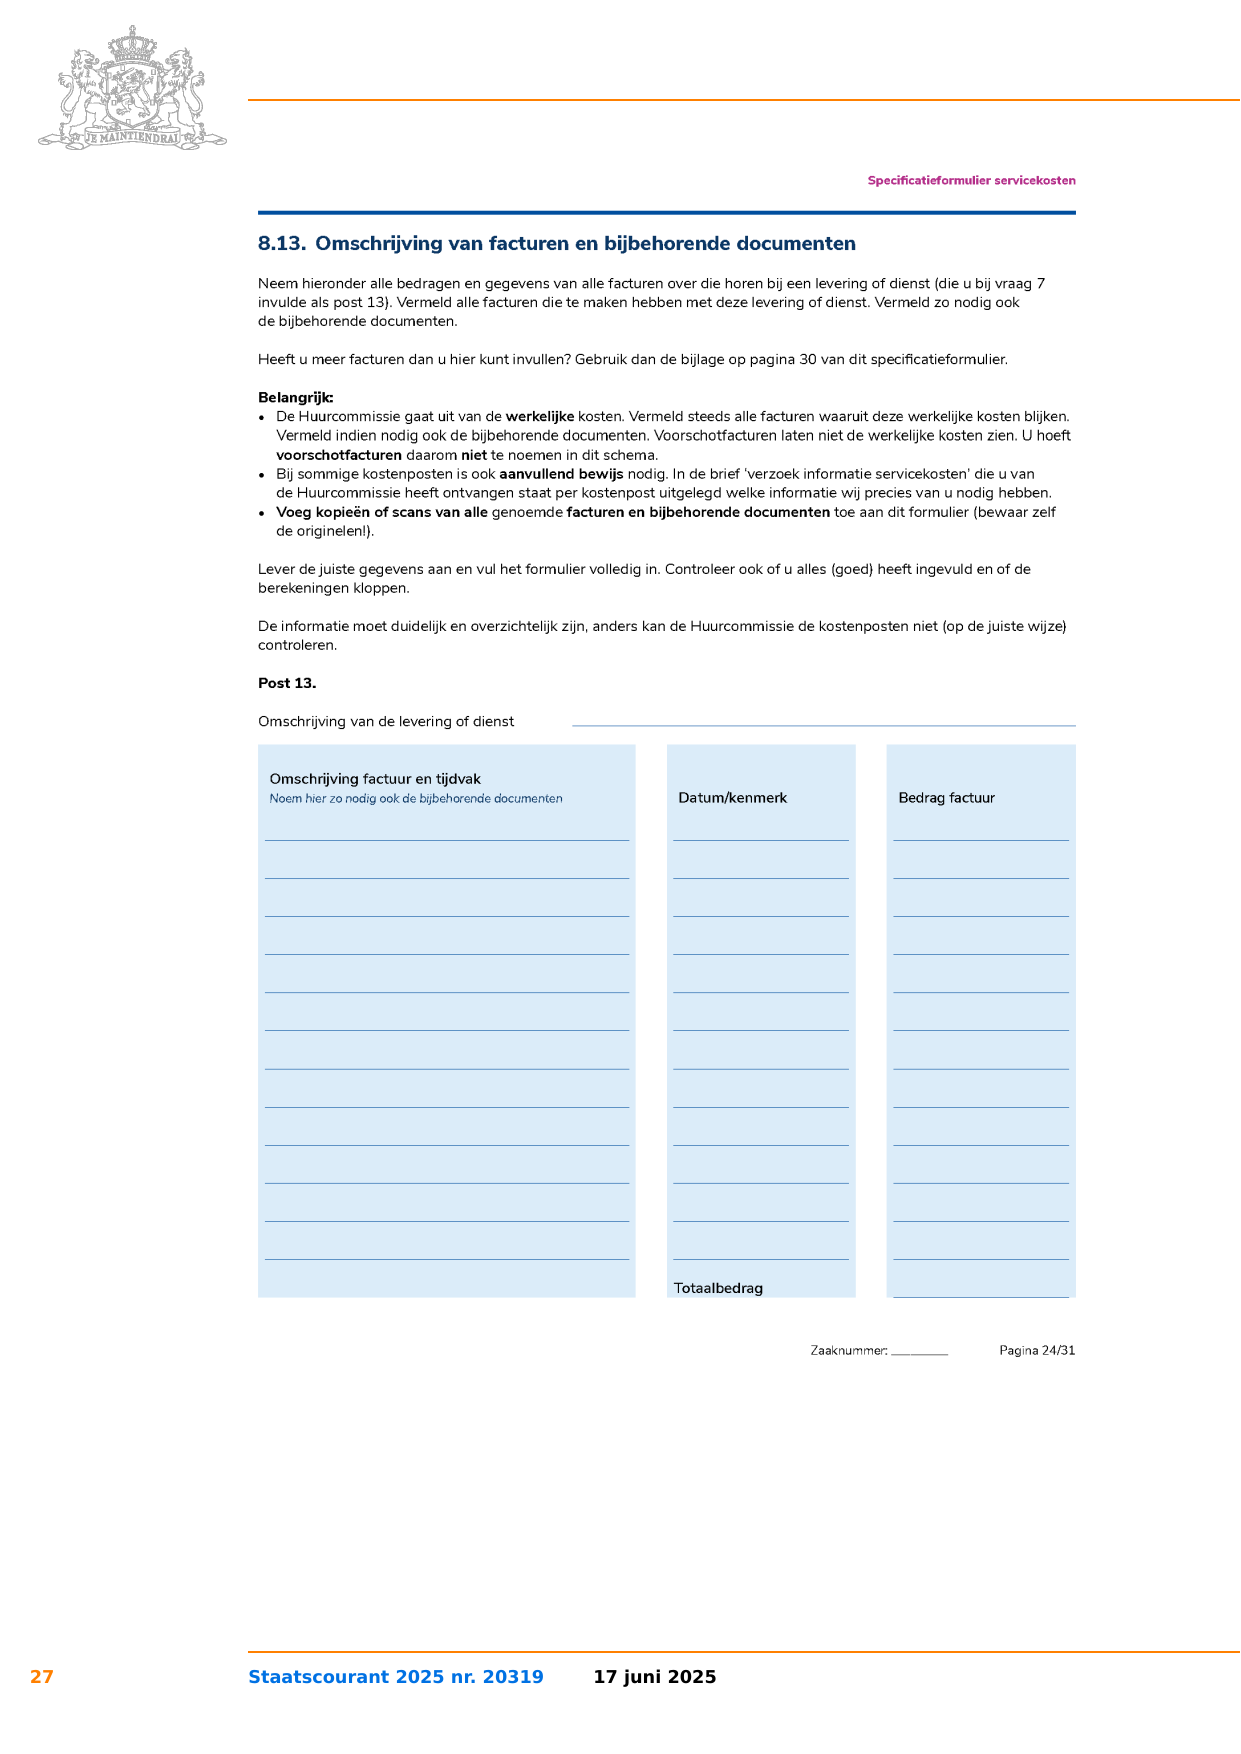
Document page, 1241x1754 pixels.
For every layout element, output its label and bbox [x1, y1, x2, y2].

picture [38, 25, 227, 150]
picture [248, 130, 1081, 1365]
